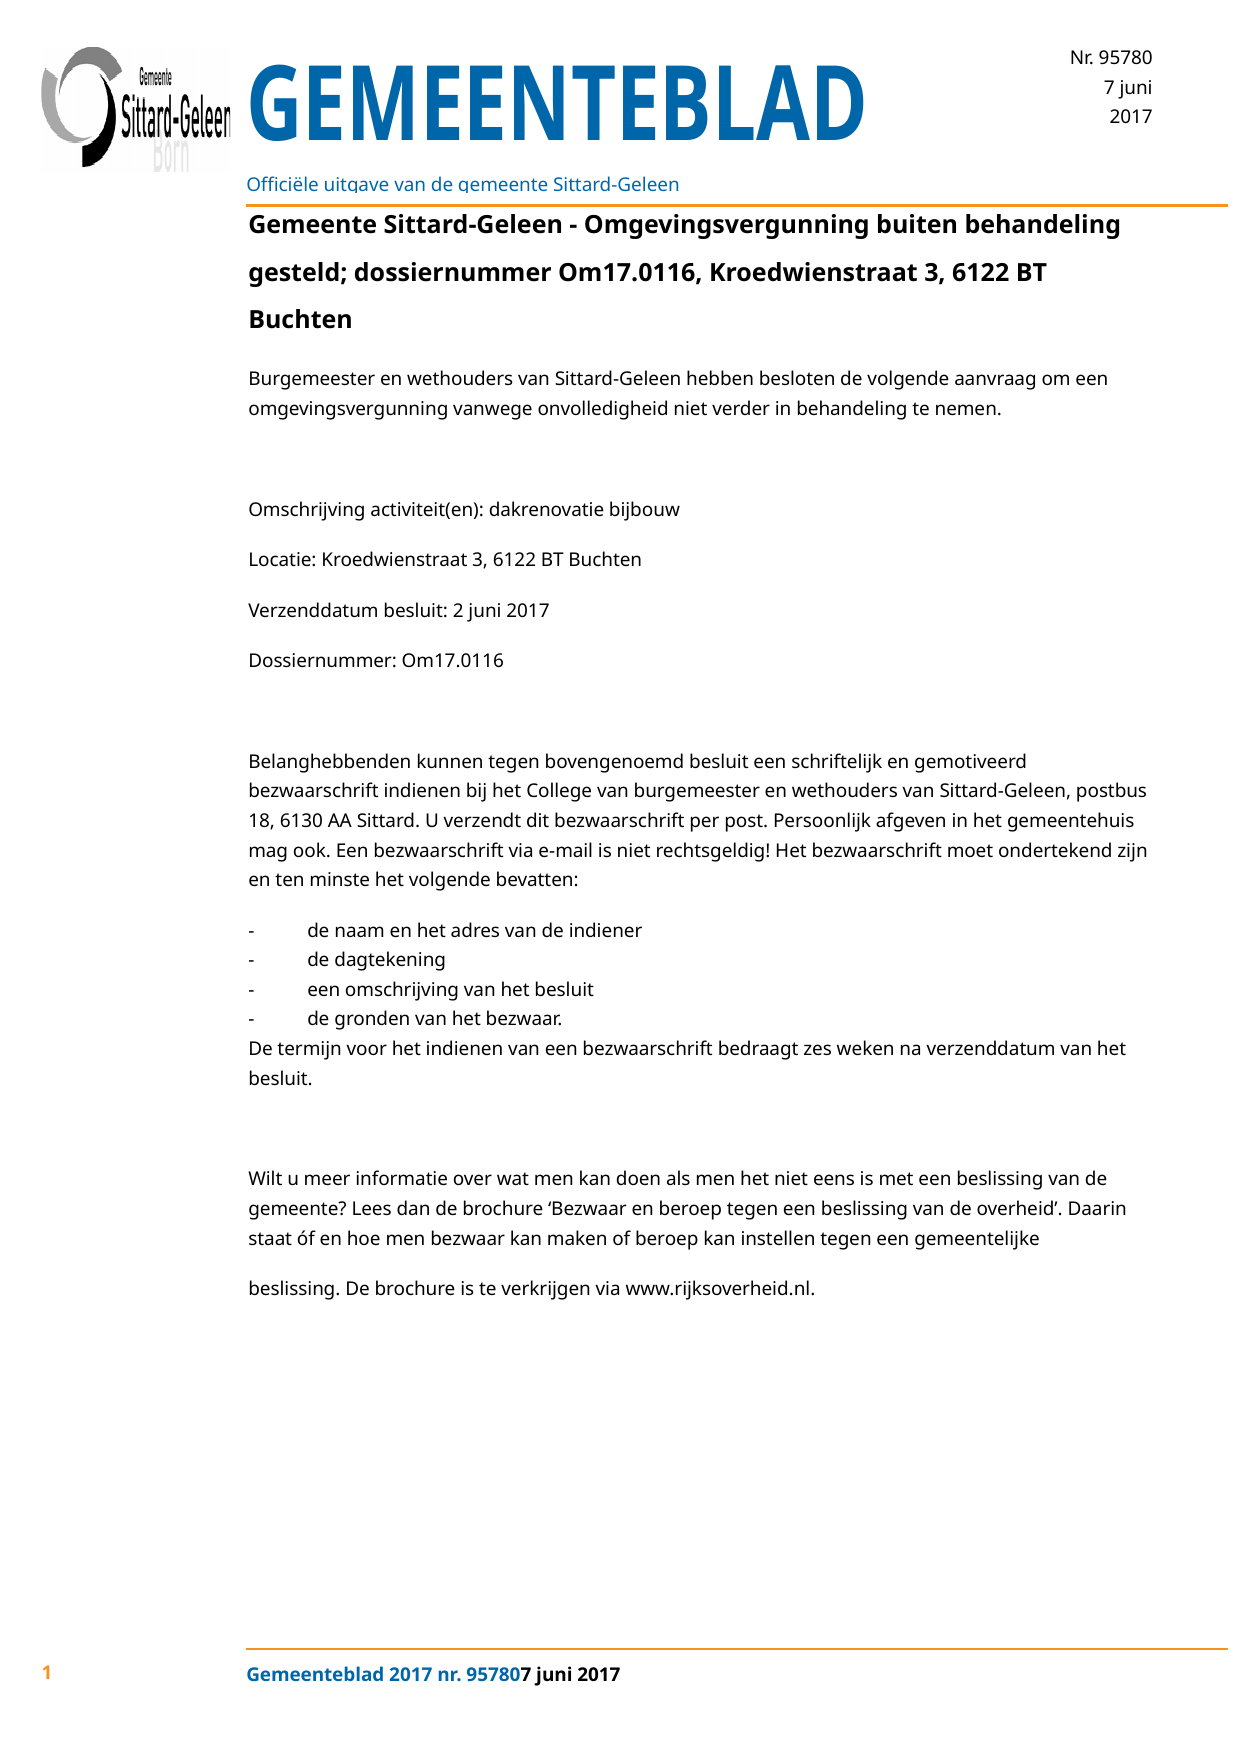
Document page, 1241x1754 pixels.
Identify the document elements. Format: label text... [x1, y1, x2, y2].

text Gemeente Sittard-Geleen - Omgevingsvergunning buiten behandeling gesteld; dossiernummer Om17.0116, Kroedwienstraat 3, 6122 BT Buchten [248, 207, 1152, 336]
text Dossiernummer: Om17.0116 [248, 647, 1152, 673]
text Wilt u meer informatie over wat men kan doen als men het niet eens is met een beslissing van de gemeente? Lees dan de brochure ‘Bezwaar en beroep tegen een beslissing van de overheid’. Daarin staat óf en hoe men bezwaar kan maken of beroep kan instellen tegen een gemeentelijke [248, 1166, 1152, 1250]
list de gronden van het bezwaar. [248, 1006, 1152, 1031]
picture [41, 47, 231, 172]
text De termijn voor het indienen van een bezwaarschrift bedraagt zes weken na verzenddatum van het besluit. [248, 1035, 1152, 1090]
list een omschrijving van het besluit [248, 976, 1152, 1002]
text Verzenddatum besluit: 2 juni 2017 [248, 597, 1152, 622]
text Omschrijving activiteit(en): dakrenovatie bijbouw [248, 496, 1152, 522]
list de naam en het adres van de indiener [248, 917, 1152, 942]
text Locatie: Kroedwienstraat 3, 6122 BT Buchten [248, 546, 1152, 572]
list de dagtekening [248, 946, 1152, 972]
text beslissing. De brochure is te verkrijgen via www.rijksoverheid.nl. [248, 1275, 1152, 1301]
text Burgemeester en wethouders van Sittard-Geleen hebben besloten de volgende aanvraag om een omgevingsvergunning vanwege onvolledigheid niet verder in behandeling te nemen. [248, 366, 1152, 421]
text Belanghebbenden kunnen tegen bovengenoemd besluit een schriftelijk en gemotiveerd bezwaarschrift indienen bij het College van burgemeester en wethouders van Sittard-Geleen, postbus 18, 6130 AA Sittard. U verzendt dit bezwaarschrift per post. Persoonlijk afgeven in het gemeentehuis mag ook. Een bezwaarschrift via e-mail is niet rechtsgeldig! Het bezwaarschrift moet ondertekend zijn en ten minste het volgende bevatten: [248, 748, 1152, 892]
